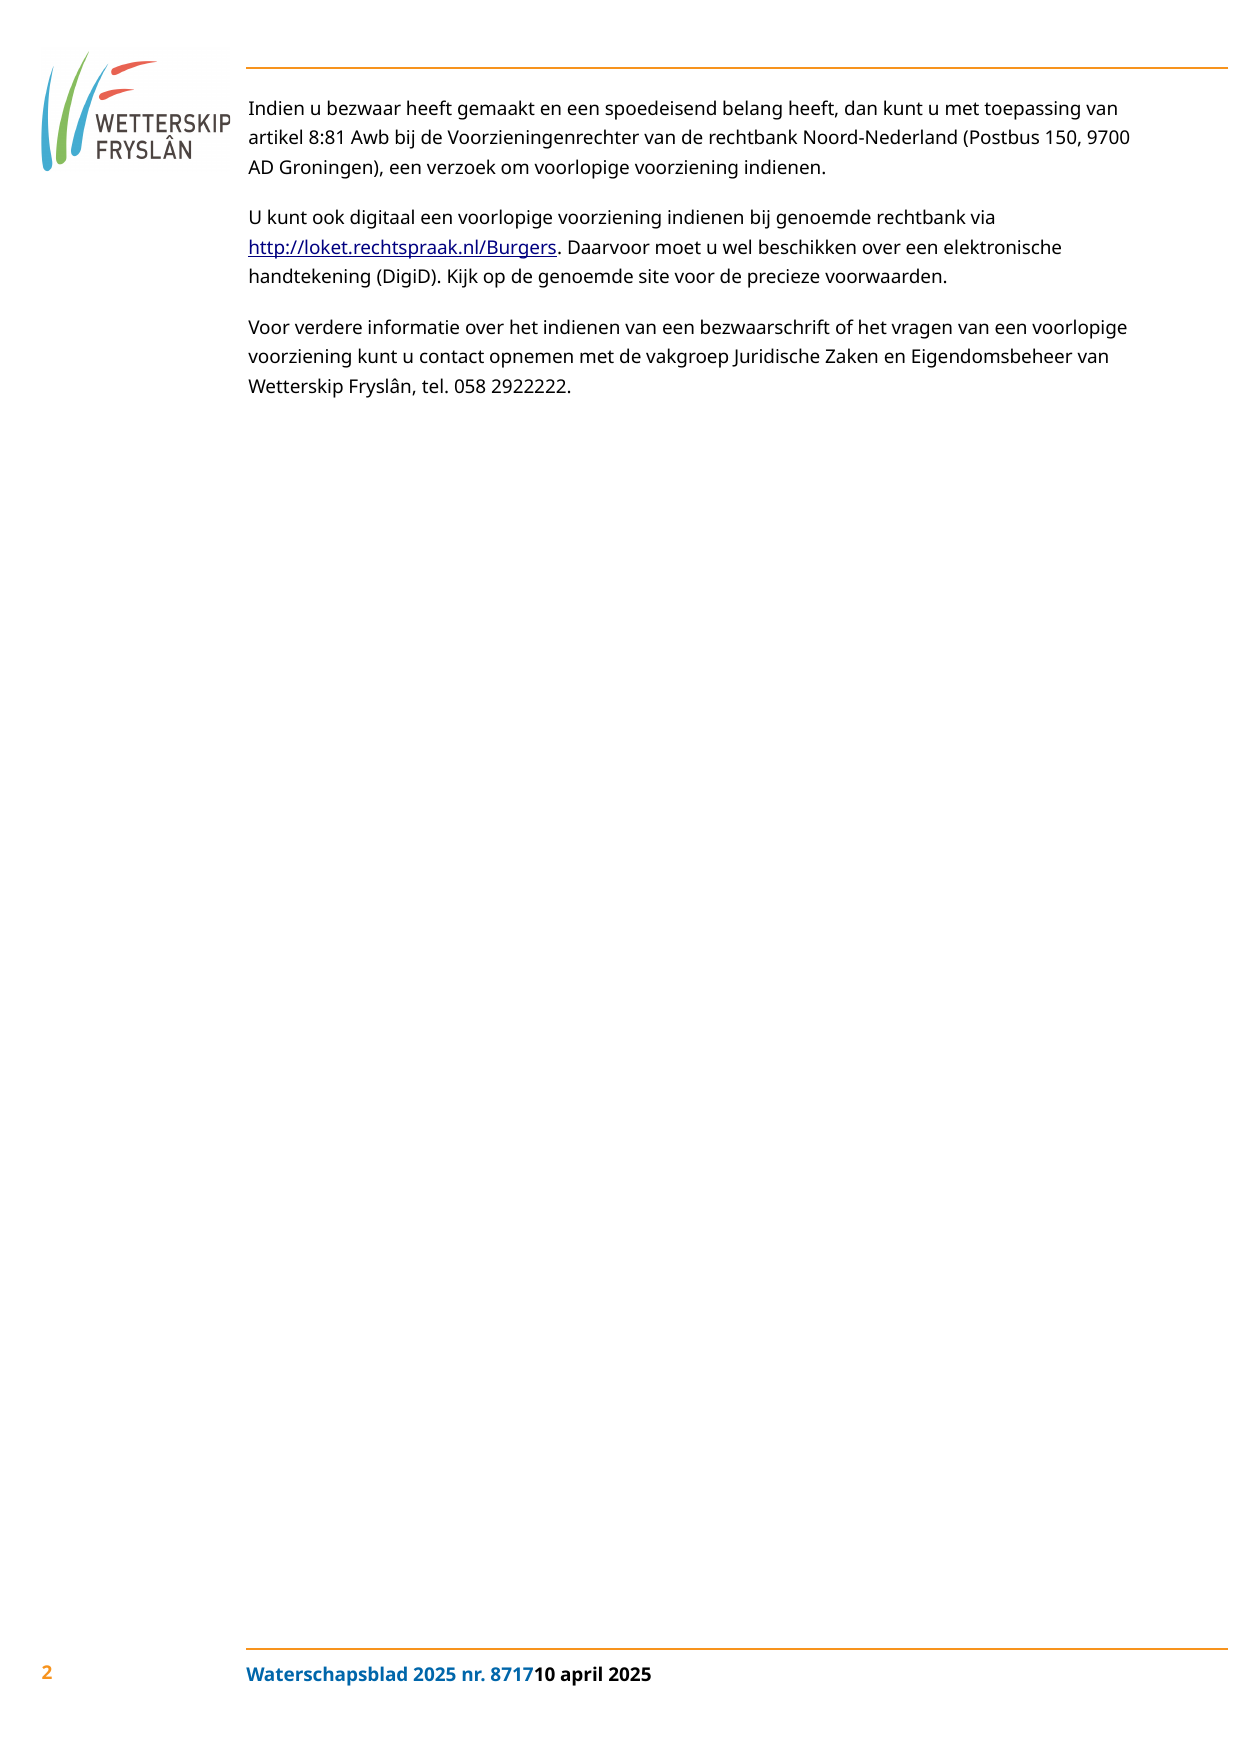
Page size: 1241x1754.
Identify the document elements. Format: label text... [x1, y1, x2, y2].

text Indien u bezwaar heeft gemaakt en een spoedeisend belang heeft, dan kunt u met toepassing van artikel 8:81 Awb bij de Voorzieningenrechter van de rechtbank Noord-Nederland (Postbus 150, 9700 AD Groningen), een verzoek om voorlopige voorziening indienen. [248, 95, 1152, 180]
text U kunt ook digitaal een voorlopige voorziening indienen bij genoemde rechtbank via http://loket.rechtspraak.nl/Burgers. Daarvoor moet u wel beschikken over een elektronische handtekening (DigiD). Kijk op de genoemde site voor de precieze voorwaarden. [248, 204, 1152, 289]
text Voor verdere informatie over het indienen van een bezwaarschrift of het vragen van een voorlopige voorziening kunt u contact opnemen met de vakgroep Juridische Zaken en Eigendomsbeheer van Wetterskip Fryslân, tel. 058 2922222. [248, 314, 1152, 399]
picture [41, 47, 231, 172]
